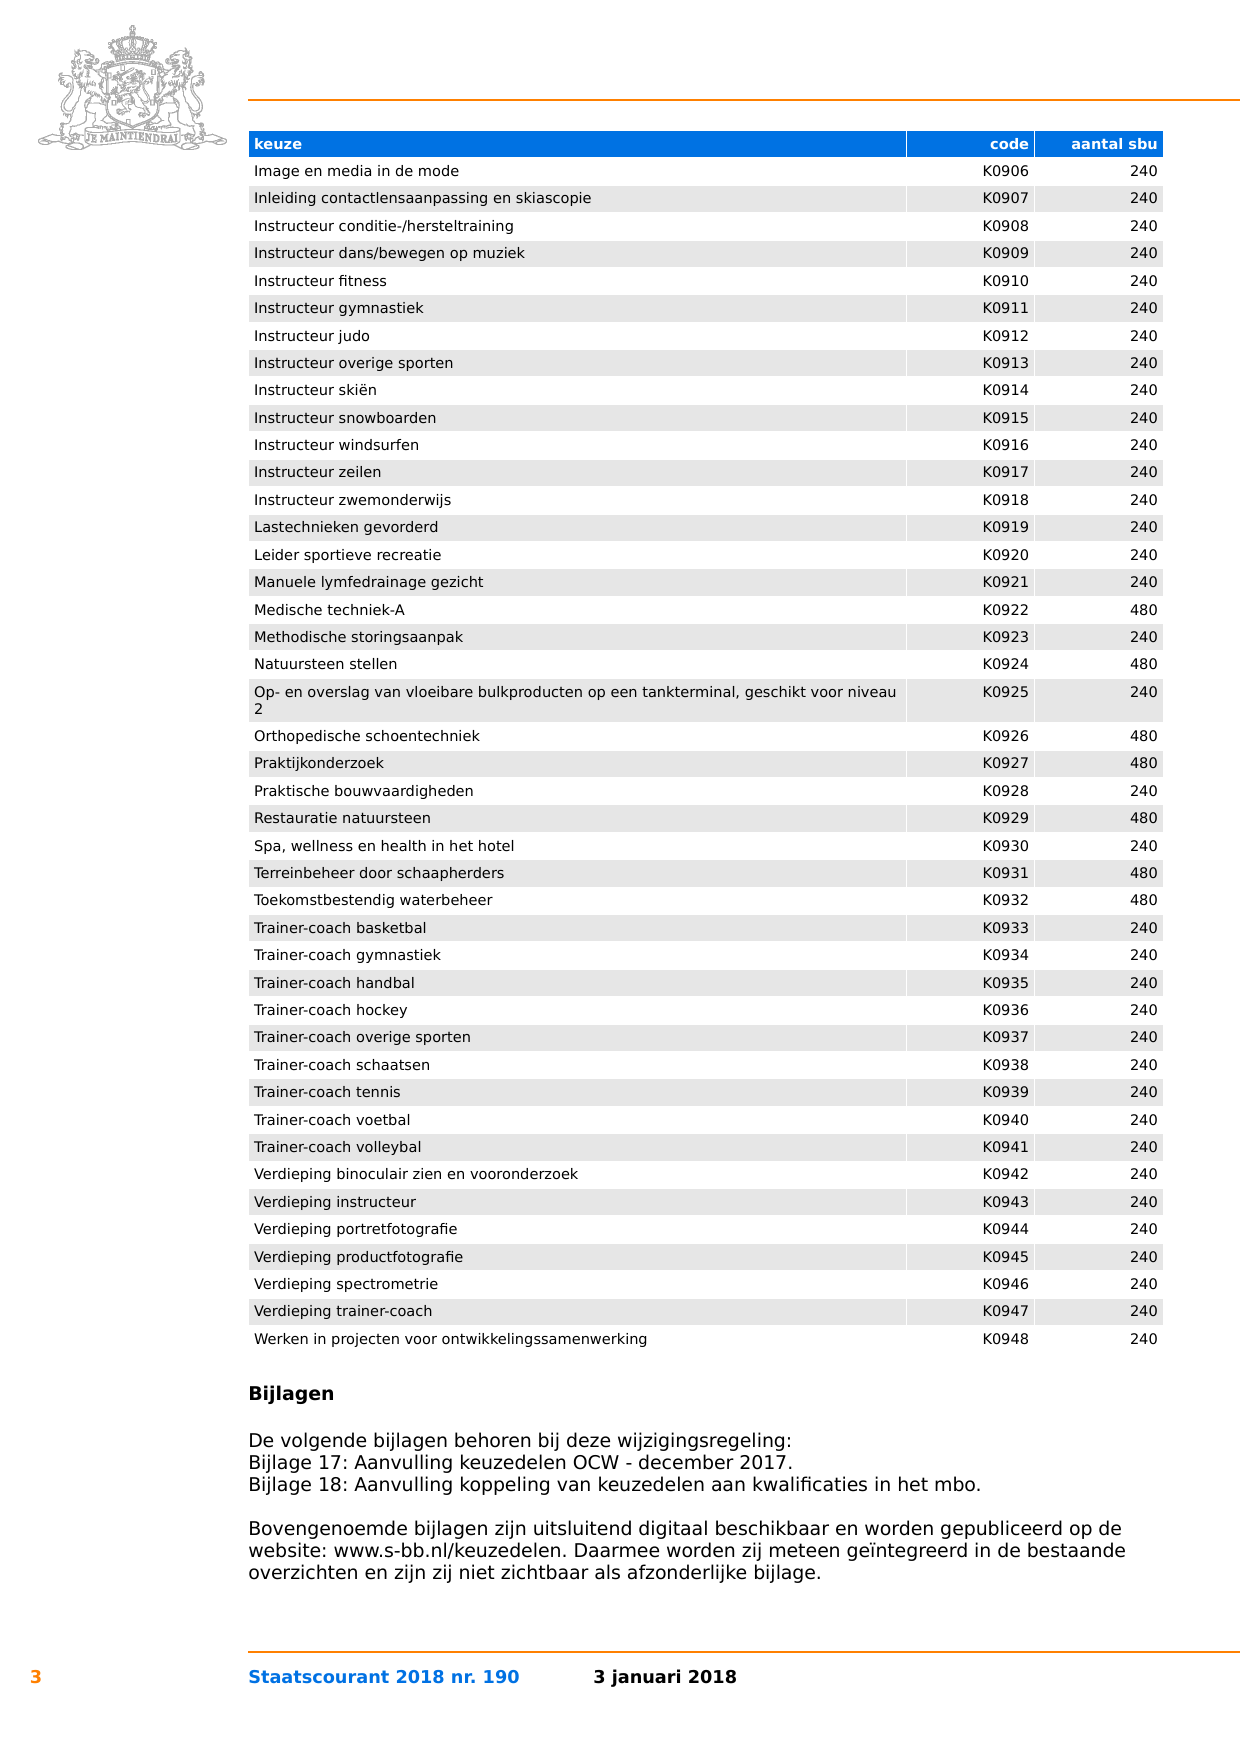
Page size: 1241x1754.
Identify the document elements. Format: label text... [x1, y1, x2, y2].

table_cell K0935 [907, 970, 1034, 996]
table_cell K0940 [907, 1107, 1034, 1133]
table_cell K0941 [907, 1134, 1034, 1161]
table_cell Instructeur judo [249, 323, 906, 349]
table_cell Verdieping instructeur [249, 1189, 906, 1215]
text Bovengenoemde bijlagen zijn uitsluitend digitaal beschikbaar en worden gepubliceerd op de website: www.s-bb.nl/keuzedelen. Daarmee worden zij meteen geïntegreerd in de bestaande overzichten en zijn zij niet zichtbaar als afzonderlijke bijlage. [248, 1518, 1163, 1584]
table_cell 240 [1035, 1134, 1163, 1161]
table_cell K0916 [907, 432, 1034, 459]
table_cell 480 [1035, 860, 1163, 887]
table_cell 480 [1035, 651, 1163, 678]
table_cell K0915 [907, 405, 1034, 431]
table_cell K0924 [907, 651, 1034, 678]
table_header aantal sbu [1035, 131, 1163, 157]
table_cell K0907 [907, 186, 1034, 212]
table_cell K0911 [907, 295, 1034, 322]
table_cell K0922 [907, 597, 1034, 623]
table_cell K0948 [907, 1326, 1034, 1352]
table_cell K0921 [907, 569, 1034, 596]
table_cell K0917 [907, 460, 1034, 486]
table_cell K0912 [907, 323, 1034, 349]
table_cell Verdieping binoculair zien en vooronderzoek [249, 1162, 906, 1188]
text Bijlage 17: Aanvulling keuzedelen OCW - december 2017. [248, 1452, 1163, 1474]
table_cell K0920 [907, 542, 1034, 568]
table_cell 240 [1035, 1052, 1163, 1078]
table_cell 480 [1035, 723, 1163, 749]
table_cell Orthopedische schoentechniek [249, 723, 906, 749]
table_cell 240 [1035, 1326, 1163, 1352]
table_cell 240 [1035, 186, 1163, 212]
table_cell K0926 [907, 723, 1034, 749]
table_cell K0906 [907, 158, 1034, 185]
table_cell Verdieping productfotografie [249, 1244, 906, 1270]
table_cell K0925 [907, 679, 1034, 722]
table_cell Spa, wellness en health in het hotel [249, 833, 906, 859]
table_cell K0944 [907, 1216, 1034, 1243]
table_cell K0934 [907, 943, 1034, 969]
table_cell K0909 [907, 241, 1034, 267]
table_cell Trainer-coach hockey [249, 997, 906, 1023]
table_cell Leider sportieve recreatie [249, 542, 906, 568]
table_cell K0923 [907, 624, 1034, 650]
table_cell K0933 [907, 915, 1034, 941]
table_cell Terreinbeheer door schaapherders [249, 860, 906, 887]
table_cell K0932 [907, 888, 1034, 914]
table_cell Werken in projecten voor ontwikkelingssamenwerking [249, 1326, 906, 1352]
table_cell 240 [1035, 432, 1163, 459]
table_cell K0945 [907, 1244, 1034, 1270]
subtitle Bijlagen [248, 1383, 1163, 1405]
table_cell Trainer-coach overige sporten [249, 1025, 906, 1051]
table_cell K0913 [907, 350, 1034, 376]
table_cell 240 [1035, 241, 1163, 267]
table_cell 240 [1035, 378, 1163, 404]
table_cell K0908 [907, 213, 1034, 239]
table_cell 480 [1035, 597, 1163, 623]
table_cell Instructeur overige sporten [249, 350, 906, 376]
table_cell Natuursteen stellen [249, 651, 906, 678]
table_cell Instructeur gymnastiek [249, 295, 906, 322]
table_cell Trainer-coach tennis [249, 1079, 906, 1106]
table_cell Trainer-coach gymnastiek [249, 943, 906, 969]
table_cell K0910 [907, 268, 1034, 294]
table_header code [907, 131, 1034, 157]
table_cell K0918 [907, 487, 1034, 513]
table_cell Toekomstbestendig waterbeheer [249, 888, 906, 914]
table_cell Op- en overslag van vloeibare bulkproducten op een tankterminal, geschikt voor niveau 2 [249, 679, 906, 722]
table_cell Trainer-coach basketbal [249, 915, 906, 941]
table_cell Instructeur dans/bewegen op muziek [249, 241, 906, 267]
table_cell 240 [1035, 1271, 1163, 1297]
table_cell 240 [1035, 323, 1163, 349]
table_cell Trainer-coach voetbal [249, 1107, 906, 1133]
table_cell 240 [1035, 1244, 1163, 1270]
table_cell 240 [1035, 970, 1163, 996]
table_cell 240 [1035, 268, 1163, 294]
table_cell 480 [1035, 805, 1163, 832]
table_cell 240 [1035, 1216, 1163, 1243]
table_cell K0936 [907, 997, 1034, 1023]
table_cell Image en media in de mode [249, 158, 906, 185]
table_cell Instructeur windsurfen [249, 432, 906, 459]
table_cell Verdieping portretfotografie [249, 1216, 906, 1243]
table_cell 240 [1035, 542, 1163, 568]
table_cell 240 [1035, 943, 1163, 969]
table_cell 240 [1035, 350, 1163, 376]
table_cell 480 [1035, 751, 1163, 777]
table_cell 240 [1035, 295, 1163, 322]
table_cell Praktijkonderzoek [249, 751, 906, 777]
table_cell Instructeur conditie-/hersteltraining [249, 213, 906, 239]
table_cell K0929 [907, 805, 1034, 832]
table_cell Trainer-coach schaatsen [249, 1052, 906, 1078]
table_cell 240 [1035, 679, 1163, 722]
table_cell 240 [1035, 915, 1163, 941]
table_cell Lastechnieken gevorderd [249, 515, 906, 541]
table_cell K0928 [907, 778, 1034, 804]
table_cell 240 [1035, 460, 1163, 486]
table_cell K0930 [907, 833, 1034, 859]
table_cell K0943 [907, 1189, 1034, 1215]
table_cell K0946 [907, 1271, 1034, 1297]
table_cell Methodische storingsaanpak [249, 624, 906, 650]
text Bijlage 18: Aanvulling koppeling van keuzedelen aan kwalificaties in het mbo. [248, 1474, 1163, 1496]
table_cell K0939 [907, 1079, 1034, 1106]
table_cell 240 [1035, 487, 1163, 513]
text De volgende bijlagen behoren bij deze wijzigingsregeling: [248, 1430, 1163, 1452]
table_cell Praktische bouwvaardigheden [249, 778, 906, 804]
table_cell K0927 [907, 751, 1034, 777]
table_cell 240 [1035, 778, 1163, 804]
picture [38, 25, 227, 150]
table_cell Instructeur zeilen [249, 460, 906, 486]
table_cell Manuele lymfedrainage gezicht [249, 569, 906, 596]
table_cell 240 [1035, 213, 1163, 239]
table_cell 240 [1035, 405, 1163, 431]
table_cell K0947 [907, 1299, 1034, 1325]
table_cell Instructeur skiën [249, 378, 906, 404]
table_cell 240 [1035, 1025, 1163, 1051]
table_cell K0931 [907, 860, 1034, 887]
table_cell K0938 [907, 1052, 1034, 1078]
table_cell Instructeur snowboarden [249, 405, 906, 431]
table_cell 240 [1035, 569, 1163, 596]
table_cell Trainer-coach volleybal [249, 1134, 906, 1161]
table_cell K0937 [907, 1025, 1034, 1051]
table_cell 240 [1035, 158, 1163, 185]
table_cell Trainer-coach handbal [249, 970, 906, 996]
table_cell 240 [1035, 1162, 1163, 1188]
table_cell 240 [1035, 1189, 1163, 1215]
table_cell Verdieping spectrometrie [249, 1271, 906, 1297]
table_cell 240 [1035, 515, 1163, 541]
table_cell 240 [1035, 624, 1163, 650]
table_cell Instructeur zwemonderwijs [249, 487, 906, 513]
table_cell Inleiding contactlensaanpassing en skiascopie [249, 186, 906, 212]
table_cell K0942 [907, 1162, 1034, 1188]
table_cell 240 [1035, 833, 1163, 859]
table_cell Restauratie natuursteen [249, 805, 906, 832]
table_cell 240 [1035, 1107, 1163, 1133]
table_cell K0919 [907, 515, 1034, 541]
table_cell Instructeur fitness [249, 268, 906, 294]
table_cell 240 [1035, 997, 1163, 1023]
table_cell 240 [1035, 1079, 1163, 1106]
table_header keuze [249, 131, 906, 157]
table_cell 240 [1035, 1299, 1163, 1325]
table_cell Verdieping trainer-coach [249, 1299, 906, 1325]
table_cell K0914 [907, 378, 1034, 404]
table_cell Medische techniek-A [249, 597, 906, 623]
table_cell 480 [1035, 888, 1163, 914]
